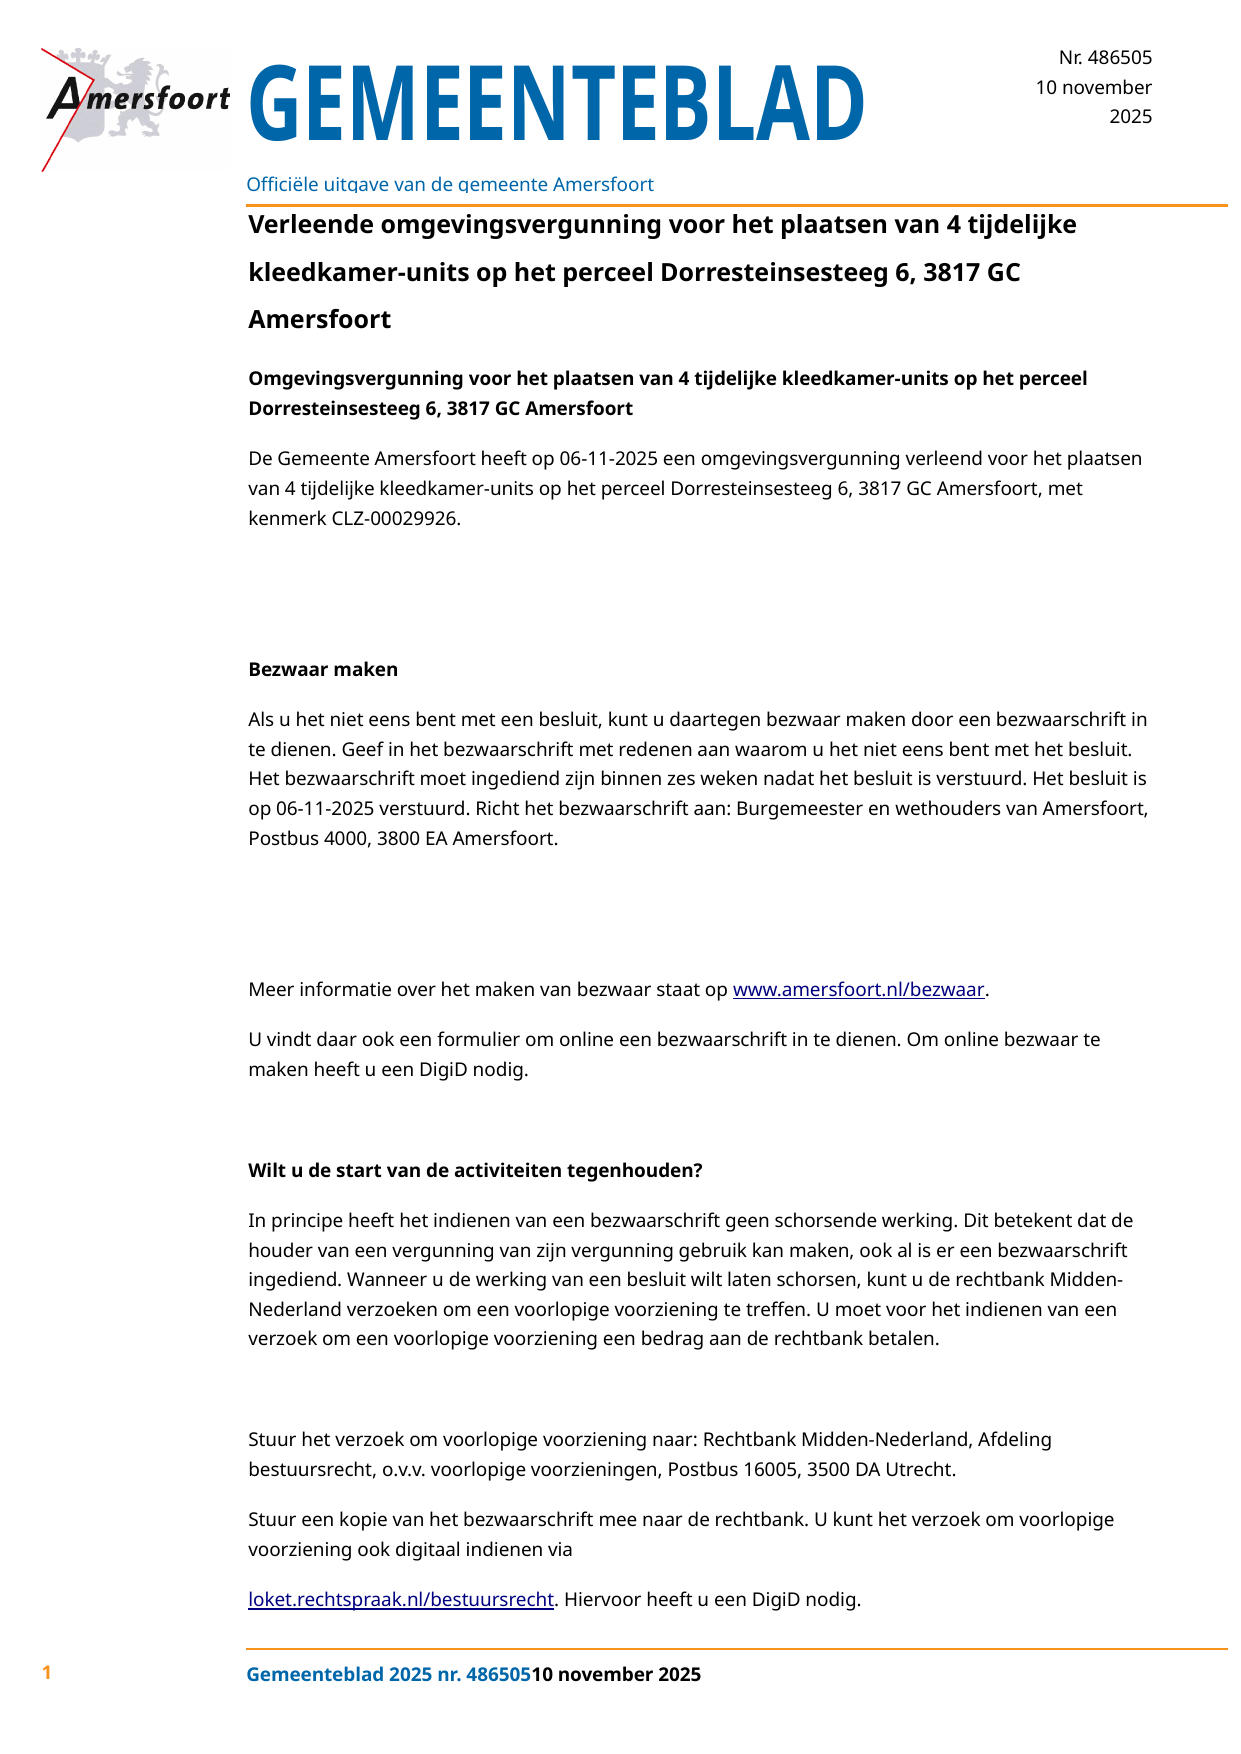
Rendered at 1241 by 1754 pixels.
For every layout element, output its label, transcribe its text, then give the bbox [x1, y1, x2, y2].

text loket.rechtspraak.nl/bestuursrecht. Hiervoor heeft u een DigiD nodig. [248, 1586, 1152, 1612]
text Omgevingsvergunning voor het plaatsen van 4 tijdelijke kleedkamer-units op het perceel Dorresteinsesteeg 6, 3817 GC Amersfoort [248, 366, 1152, 421]
picture [41, 47, 231, 172]
text In principe heeft het indienen van een bezwaarschrift geen schorsende werking. Dit betekent dat de houder van een vergunning van zijn vergunning gebruik kan maken, ook al is er een bezwaarschrift ingediend. Wanneer u de werking van een besluit wilt laten schorsen, kunt u de rechtbank Midden-Nederland verzoeken om een voorlopige voorziening te treffen. U moet voor het indienen van een verzoek om een voorlopige voorziening een bedrag aan de rechtbank betalen. [248, 1207, 1152, 1351]
text Stuur een kopie van het bezwaarschrift mee naar de rechtbank. U kunt het verzoek om voorlopige voorziening ook digitaal indienen via [248, 1506, 1152, 1562]
text Bezwaar maken [248, 656, 1152, 682]
text De Gemeente Amersfoort heeft op 06-11-2025 een omgevingsvergunning verleend voor het plaatsen van 4 tijdelijke kleedkamer-units op het perceel Dorresteinsesteeg 6, 3817 GC Amersfoort, met kenmerk CLZ-00029926. [248, 446, 1152, 530]
text Meer informatie over het maken van bezwaar staat op www.amersfoort.nl/bezwaar. [248, 976, 1152, 1002]
text Wilt u de start van de activiteiten tegenhouden? [248, 1157, 1152, 1182]
text Stuur het verzoek om voorlopige voorziening naar: Rechtbank Midden-Nederland, Afdeling bestuursrecht, o.v.v. voorlopige voorzieningen, Postbus 16005, 3500 DA Utrecht. [248, 1426, 1152, 1482]
text Als u het niet eens bent met een besluit, kunt u daartegen bezwaar maken door een bezwaarschrift in te dienen. Geef in het bezwaarschrift met redenen aan waarom u het niet eens bent met het besluit. Het bezwaarschrift moet ingediend zijn binnen zes weken nadat het besluit is verstuurd. Het besluit is op 06-11-2025 verstuurd. Richt het bezwaarschrift aan: Burgemeester en wethouders van Amersfoort, Postbus 4000, 3800 EA Amersfoort. [248, 706, 1152, 850]
text U vindt daar ook een formulier om online een bezwaarschrift in te dienen. Om online bezwaar te maken heeft u een DigiD nodig. [248, 1026, 1152, 1082]
text Verleende omgevingsvergunning voor het plaatsen van 4 tijdelijke kleedkamer-units op het perceel Dorresteinsesteeg 6, 3817 GC Amersfoort [248, 207, 1152, 336]
